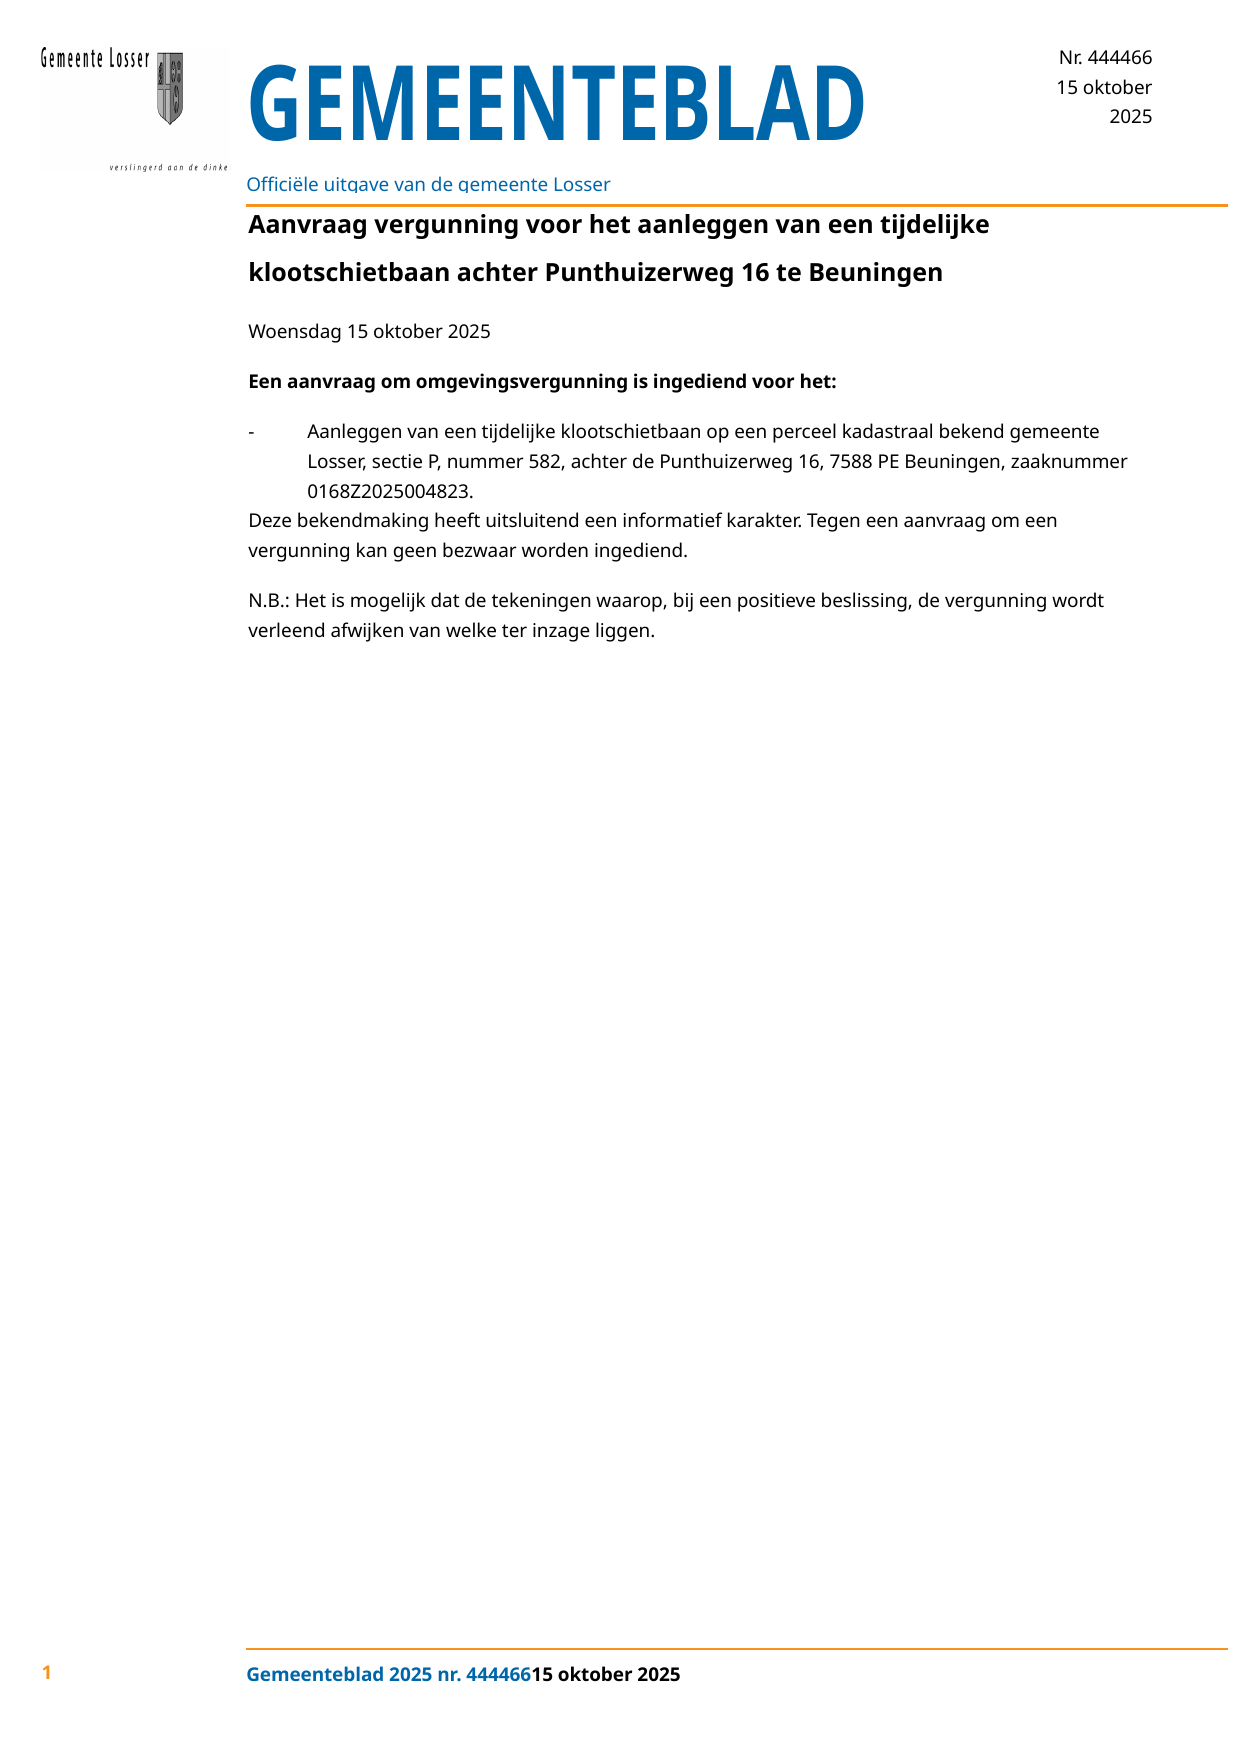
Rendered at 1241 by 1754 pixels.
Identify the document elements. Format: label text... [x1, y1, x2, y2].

text Deze bekendmaking heeft uitsluitend een informatief karakter. Tegen een aanvraag om een vergunning kan geen bezwaar worden ingediend. [248, 507, 1152, 563]
text Een aanvraag om omgevingsvergunning is ingediend voor het: [248, 368, 1152, 394]
picture [41, 47, 231, 172]
list Aanleggen van een tijdelijke klootschietbaan op een perceel kadastraal bekend gemeente Losser, sectie P, nummer 582, achter de Punthuizerweg 16, 7588 PE Beuningen, zaaknummer 0168Z2025004823. [248, 419, 1152, 504]
text Woensdag 15 oktober 2025 [248, 318, 1152, 344]
text Aanvraag vergunning voor het aanleggen van een tijdelijke klootschietbaan achter Punthuizerweg 16 te Beuningen [248, 207, 1152, 288]
text N.B.: Het is mogelijk dat de tekeningen waarop, bij een positieve beslissing, de vergunning wordt verleend afwijken van welke ter inzage liggen. [248, 587, 1152, 643]
